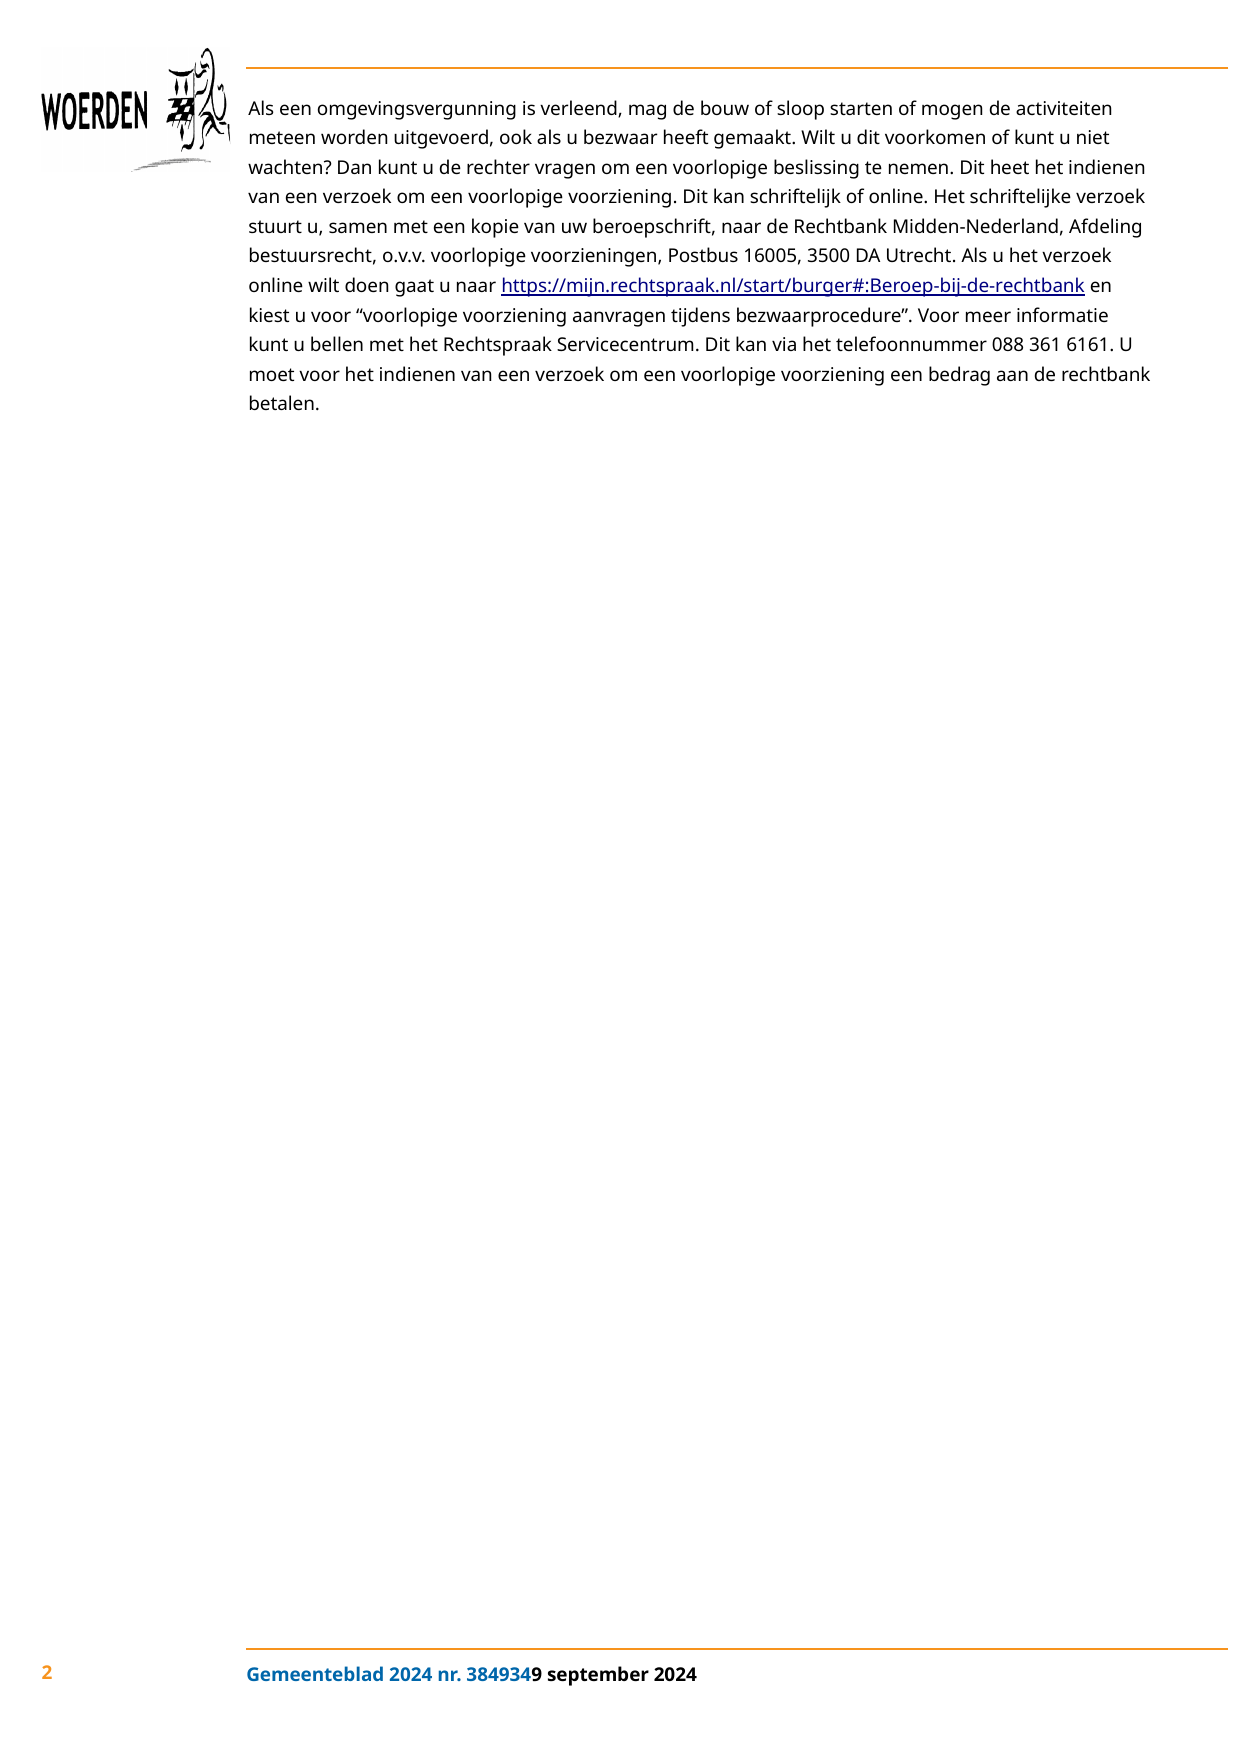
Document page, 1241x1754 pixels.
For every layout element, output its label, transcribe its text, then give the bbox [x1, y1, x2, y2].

text Als een omgevingsvergunning is verleend, mag de bouw of sloop starten of mogen de activiteiten meteen worden uitgevoerd, ook als u bezwaar heeft gemaakt. Wilt u dit voorkomen of kunt u niet wachten? Dan kunt u de rechter vragen om een voorlopige beslissing te nemen. Dit heet het indienen van een verzoek om een voorlopige voorziening. Dit kan schriftelijk of online. Het schriftelijke verzoek stuurt u, samen met een kopie van uw beroepschrift, naar de Rechtbank Midden-Nederland, Afdeling bestuursrecht, o.v.v. voorlopige voorzieningen, Postbus 16005, 3500 DA Utrecht. Als u het verzoek online wilt doen gaat u naar https://mijn.rechtspraak.nl/start/burger#:Beroep-bij-de-rechtbank en kiest u voor “voorlopige voorziening aanvragen tijdens bezwaarprocedure”. Voor meer informatie kunt u bellen met het Rechtspraak Servicecentrum. Dit kan via het telefoonnummer 088 361 6161. U moet voor het indienen van een verzoek om een voorlopige voorziening een bedrag aan de rechtbank betalen. [248, 95, 1152, 416]
picture [41, 47, 231, 172]
